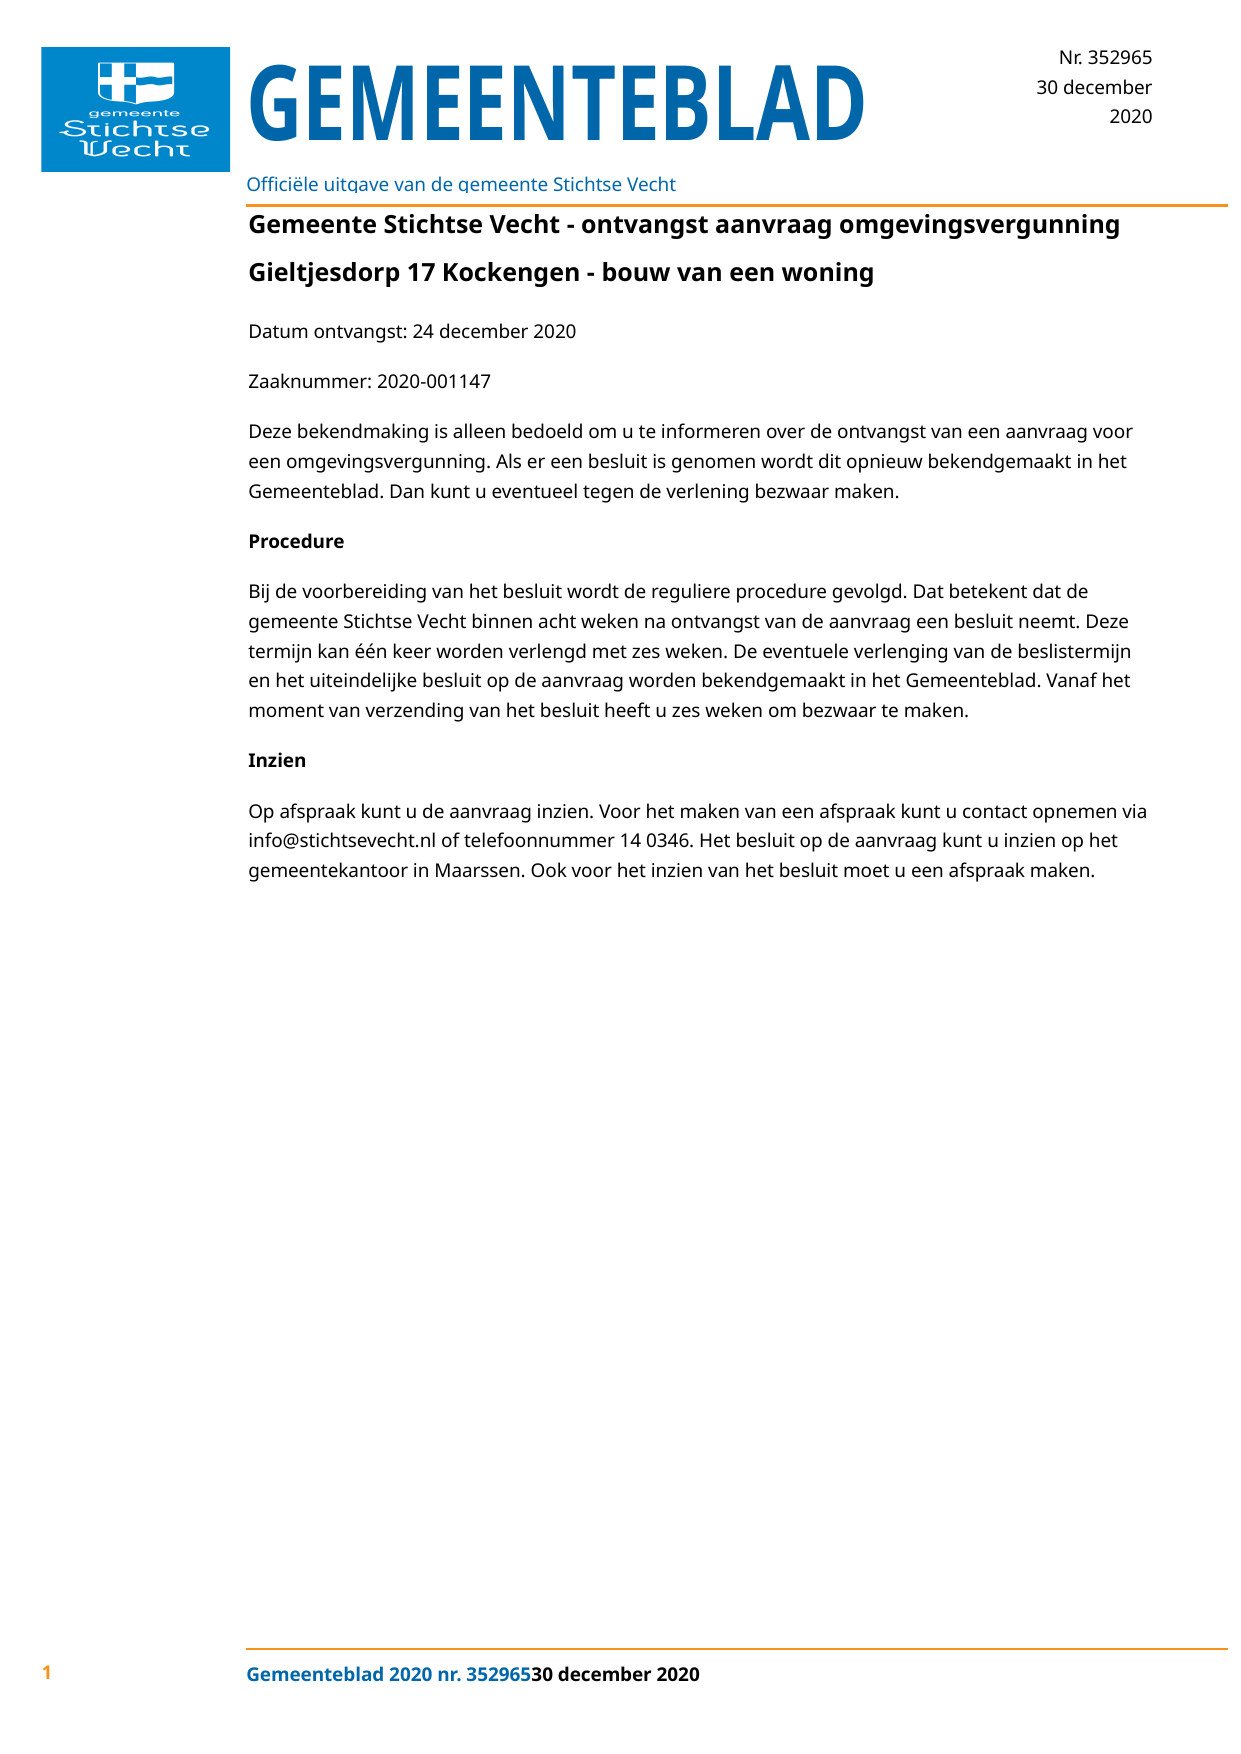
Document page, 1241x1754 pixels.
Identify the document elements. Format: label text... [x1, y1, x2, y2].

picture [99, 63, 135, 101]
text Bij de voorbereiding van het besluit wordt de reguliere procedure gevolgd. Dat betekent dat de gemeente Stichtse Vecht binnen acht weken na ontvangst van de aanvraag een besluit neemt. Deze termijn kan één keer worden verlengd met zes weken. De eventuele verlenging van de beslistermijn en het uiteindelijke besluit op de aanvraag worden bekendgemaakt in het Gemeenteblad. Vanaf het moment van verzending van het besluit heeft u zes weken om bezwaar te maken. [248, 579, 1152, 723]
text Gemeente Stichtse Vecht - ontvangst aanvraag omgevingsvergunning Gieltjesdorp 17 Kockengen - bouw van een woning [248, 207, 1152, 288]
text Procedure [248, 528, 1152, 554]
text Datum ontvangst: 24 december 2020 [248, 318, 1152, 344]
text Zaaknummer: 2020-001147 [248, 368, 1152, 394]
text Op afspraak kunt u de aanvraag inzien. Voor het maken van een afspraak kunt u contact opnemen via info@stichtsevecht.nl of telefoonnummer 14 0346. Het besluit op de aanvraag kunt u inzien op het gemeentekantoor in Maarssen. Ook voor het inzien van het besluit moet u een afspraak maken. [248, 798, 1152, 883]
text Inzien [248, 747, 1152, 773]
text Deze bekendmaking is alleen bedoeld om u te informeren over de ontvangst van een aanvraag voor een omgevingsvergunning. Als er een besluit is genomen wordt dit opnieuw bekendgemaakt in het Gemeenteblad. Dan kunt u eventueel tegen de verlening bezwaar maken. [248, 419, 1152, 504]
picture [137, 63, 174, 103]
